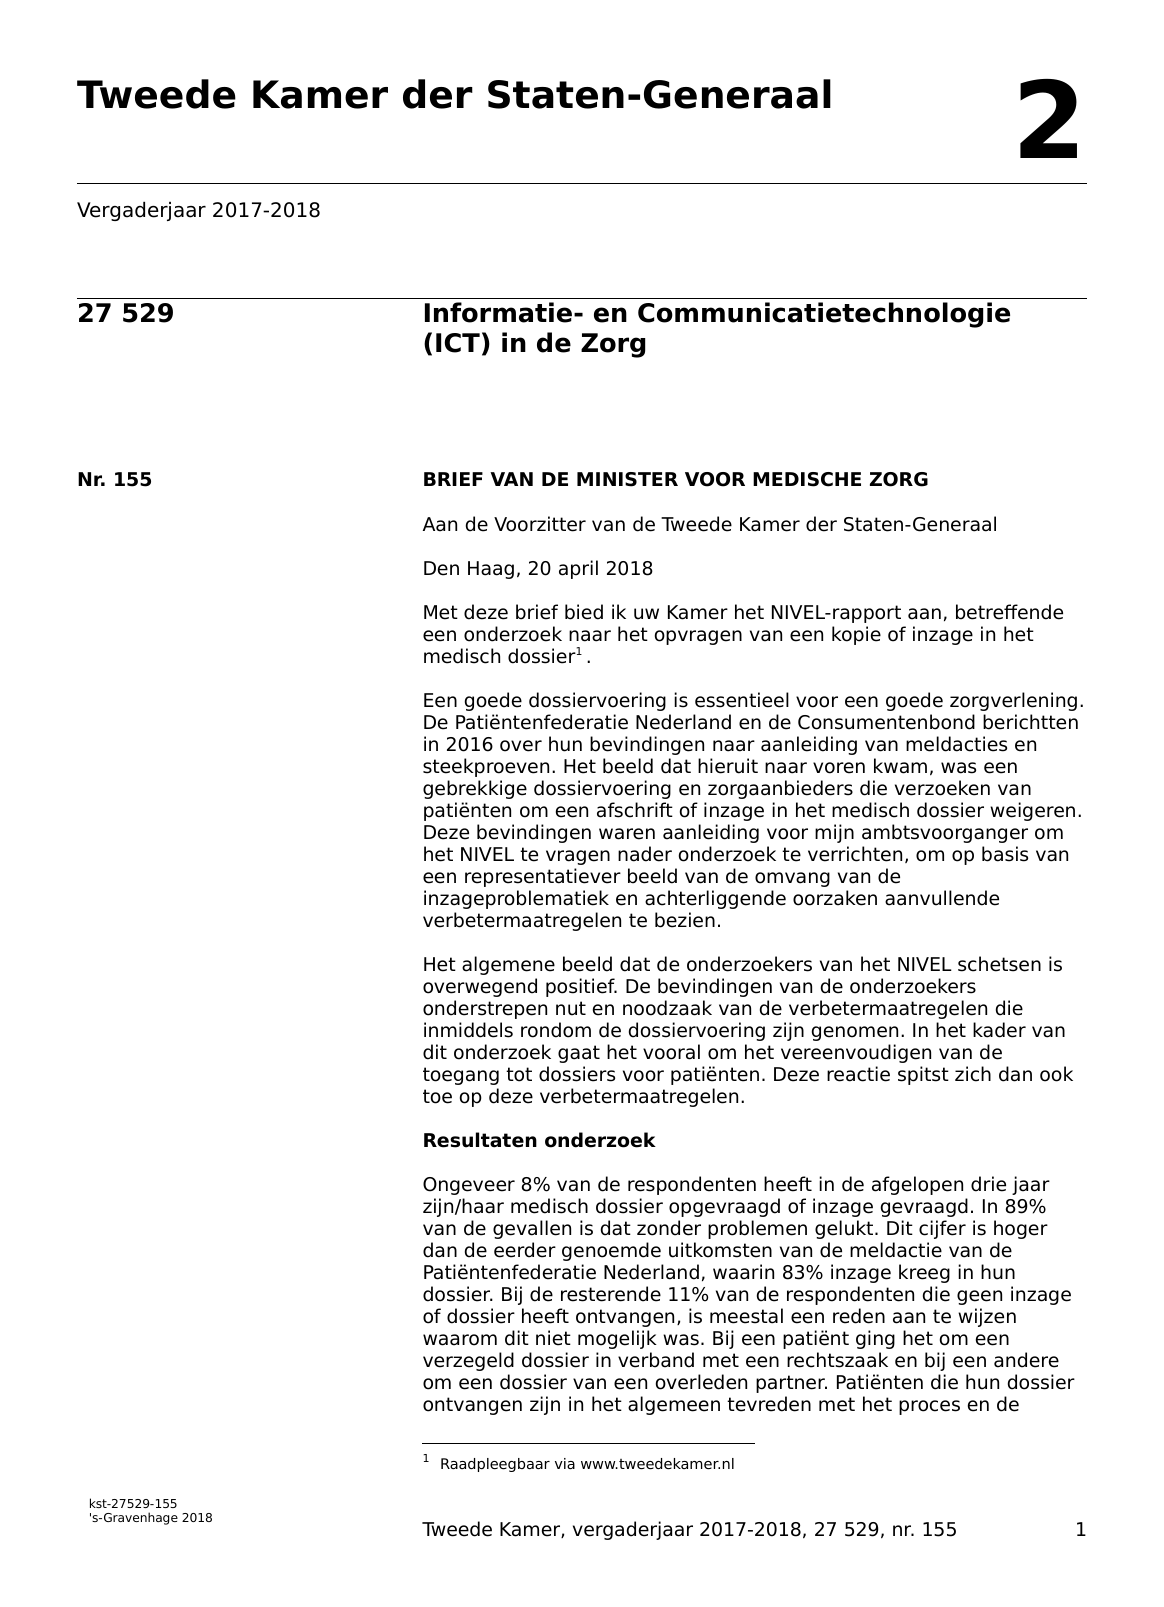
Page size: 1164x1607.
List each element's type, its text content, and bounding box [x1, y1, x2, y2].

text Aan de Voorzitter van de Tweede Kamer der Staten-Generaal [422, 513, 1087, 536]
subtitle 27 529 Informatie- en Communicatietechnologie (ICT) in de Zorg [77, 299, 1087, 358]
text Raadpleegbaar via www.tweedekamer.nl [422, 1452, 1087, 1474]
text 's-Gravenhage 2018 [88, 1511, 323, 1525]
subtitle Resultaten onderzoek [422, 1130, 1087, 1152]
text Een goede dossiervoering is essentieel voor een goede zorgverlening. De Patiëntenfederatie Nederland en de Consumentenbond berichtten in 2016 over hun bevindingen naar aanleiding van meldacties en steekproeven. Het beeld dat hieruit naar voren kwam, was een gebrekkige dossiervoering en zorgaanbieders die verzoeken van patiënten om een afschrift of inzage in het medisch dossier weigeren. Deze bevindingen waren aanleiding voor mijn ambtsvoorganger om het NIVEL te vragen nader onderzoek te verrichten, om op basis van een representatiever beeld van de omvang van de inzageproblematiek en achterliggende oorzaken aanvullende verbetermaatregelen te bezien. [422, 690, 1087, 932]
text Met deze brief bied ik uw Kamer het NIVEL-rapport aan, betreffende een onderzoek naar het opvragen van een kopie of inzage in het medisch dossier. [422, 602, 1087, 668]
subtitle Nr. 155 BRIEF VAN DE MINISTER VOOR MEDISCHE ZORG [77, 469, 1087, 491]
table_header 2 [886, 59, 1087, 183]
text Den Haag, 20 april 2018 [422, 558, 1087, 580]
table_cell Vergaderjaar 2017-2018 [77, 184, 1087, 298]
table_header Tweede Kamer der Staten-Generaal [77, 59, 886, 183]
text kst-27529-155 [88, 1497, 323, 1511]
text Het algemene beeld dat de onderzoekers van het NIVEL schetsen is overwegend positief. De bevindingen van de onderzoekers onderstrepen nut en noodzaak van de verbetermaatregelen die inmiddels rondom de dossiervoering zijn genomen. In het kader van dit onderzoek gaat het vooral om het vereenvoudigen van de toegang tot dossiers voor patiënten. Deze reactie spitst zich dan ook toe op deze verbetermaatregelen. [422, 954, 1087, 1108]
text Ongeveer 8% van de respondenten heeft in de afgelopen drie jaar zijn/haar medisch dossier opgevraagd of inzage gevraagd. In 89% van de gevallen is dat zonder problemen gelukt. Dit cijfer is hoger dan de eerder genoemde uitkomsten van de meldactie van de Patiëntenfederatie Nederland, waarin 83% inzage kreeg in hun dossier. Bij de resterende 11% van de respondenten die geen inzage of dossier heeft ontvangen, is meestal een reden aan te wijzen waarom dit niet mogelijk was. Bij een patiënt ging het om een verzegeld dossier in verband met een rechtszaak en bij een andere om een dossier van een overleden partner. Patiënten die hun dossier ontvangen zijn in het algemeen tevreden met het proces en de [422, 1174, 1087, 1416]
